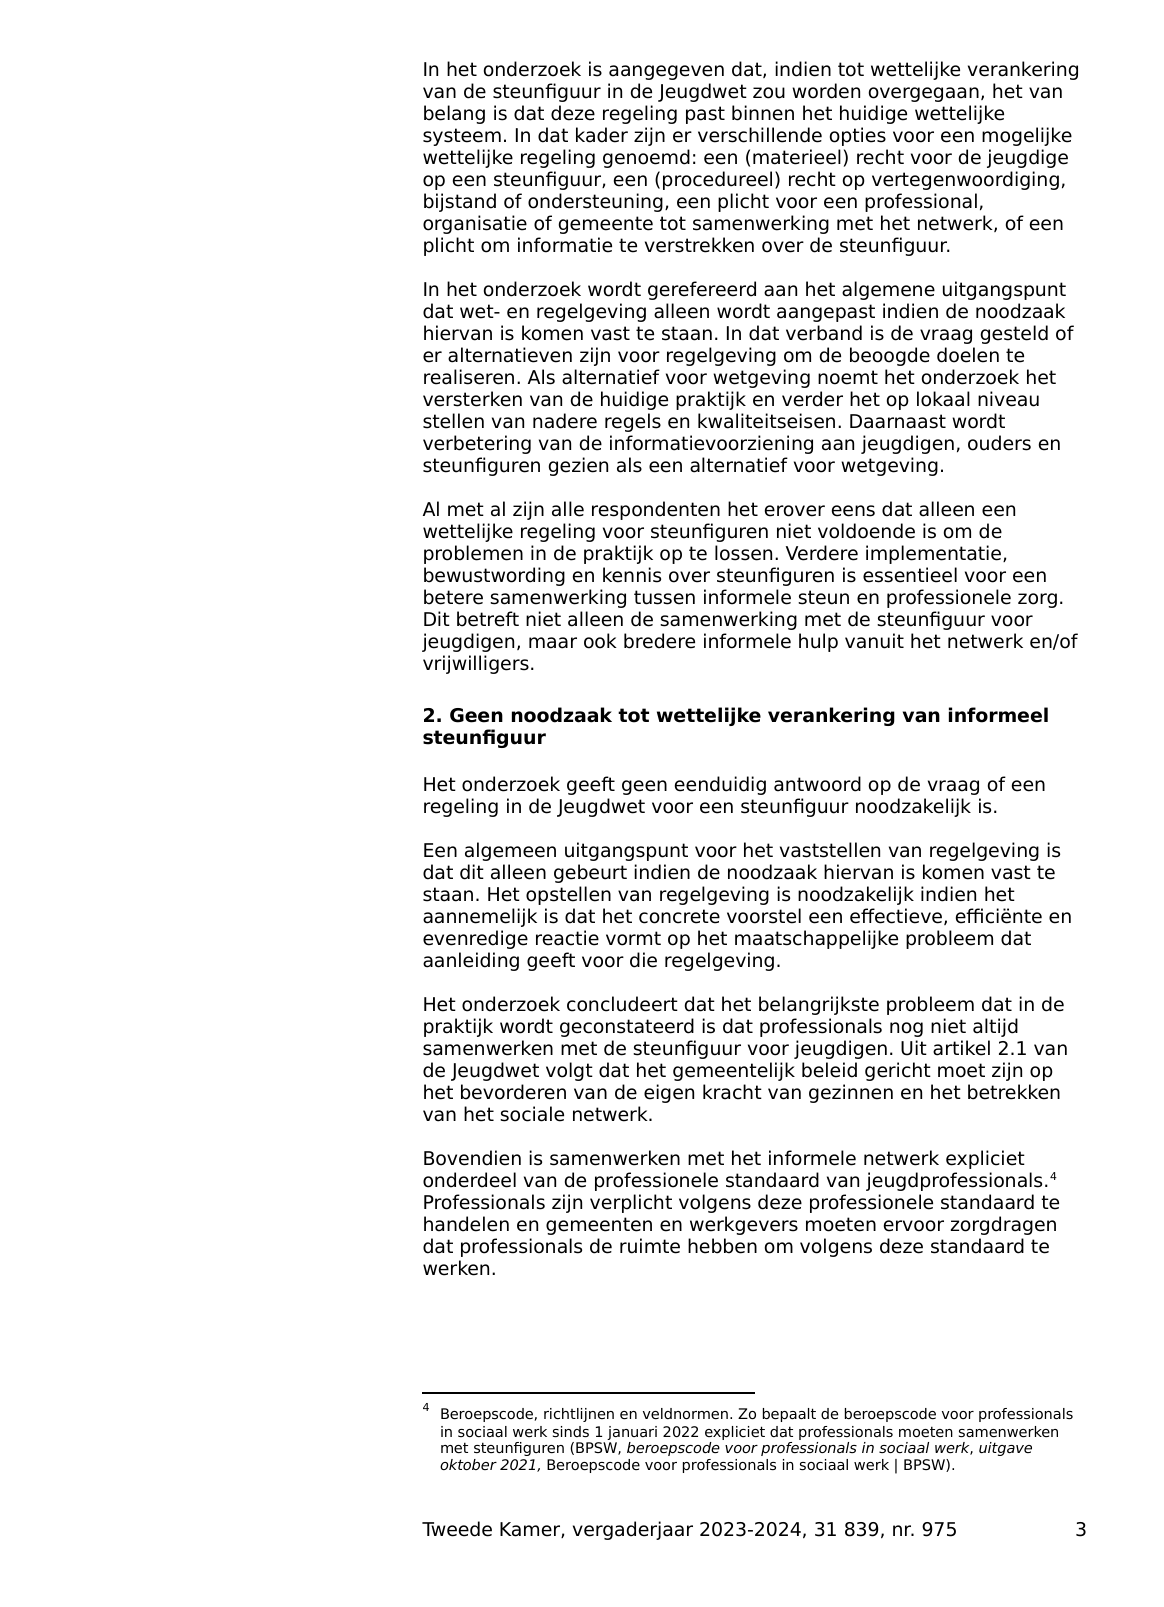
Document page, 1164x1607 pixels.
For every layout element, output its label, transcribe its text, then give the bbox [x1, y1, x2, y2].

text Een algemeen uitgangspunt voor het vaststellen van regelgeving is dat dit alleen gebeurt indien de noodzaak hiervan is komen vast te staan. Het opstellen van regelgeving is noodzakelijk indien het aannemelijk is dat het concrete voorstel een effectieve, efficiënte en evenredige reactie vormt op het maatschappelijke probleem dat aanleiding geeft voor die regelgeving. [422, 840, 1087, 972]
text Het onderzoek concludeert dat het belangrijkste probleem dat in de praktijk wordt geconstateerd is dat professionals nog niet altijd samenwerken met de steunfiguur voor jeugdigen. Uit artikel 2.1 van de Jeugdwet volgt dat het gemeentelijk beleid gericht moet zijn op het bevorderen van de eigen kracht van gezinnen en het betrekken van het sociale netwerk. [422, 994, 1087, 1126]
subtitle 2. Geen noodzaak tot wettelijke verankering van informeel steunfiguur [422, 705, 1087, 749]
text Al met al zijn alle respondenten het erover eens dat alleen een wettelijke regeling voor steunfiguren niet voldoende is om de problemen in de praktijk op te lossen. Verdere implementatie, bewustwording en kennis over steunfiguren is essentieel voor een betere samenwerking tussen informele steun en professionele zorg. Dit betreft niet alleen de samenwerking met de steunfiguur voor jeugdigen, maar ook bredere informele hulp vanuit het netwerk en/of vrijwilligers. [422, 499, 1087, 675]
text Het onderzoek geeft geen eenduidig antwoord op de vraag of een regeling in de Jeugdwet voor een steunfiguur noodzakelijk is. [422, 774, 1087, 818]
text In het onderzoek wordt gerefereerd aan het algemene uitgangspunt dat wet- en regelgeving alleen wordt aangepast indien de noodzaak hiervan is komen vast te staan. In dat verband is de vraag gesteld of er alternatieven zijn voor regelgeving om de beoogde doelen te realiseren. Als alternatief voor wetgeving noemt het onderzoek het versterken van de huidige praktijk en verder het op lokaal niveau stellen van nadere regels en kwaliteitseisen. Daarnaast wordt verbetering van de informatievoorziening aan jeugdigen, ouders en steunfiguren gezien als een alternatief voor wetgeving. [422, 279, 1087, 477]
text In het onderzoek is aangegeven dat, indien tot wettelijke verankering van de steunfiguur in de Jeugdwet zou worden overgegaan, het van belang is dat deze regeling past binnen het huidige wettelijke systeem. In dat kader zijn er verschillende opties voor een mogelijke wettelijke regeling genoemd: een (materieel) recht voor de jeugdige op een steunfiguur, een (procedureel) recht op vertegenwoordiging, bijstand of ondersteuning, een plicht voor een professional, organisatie of gemeente tot samenwerking met het netwerk, of een plicht om informatie te verstrekken over de steunfiguur. [422, 59, 1087, 257]
text Bovendien is samenwerken met het informele netwerk expliciet onderdeel van de professionele standaard van jeugdprofessionals. Professionals zijn verplicht volgens deze professionele standaard te handelen en gemeenten en werkgevers moeten ervoor zorgdragen dat professionals de ruimte hebben om volgens deze standaard te werken. [422, 1148, 1087, 1280]
text Beroepscode, richtlijnen en veldnormen. Zo bepaalt de beroepscode voor professionals in sociaal werk sinds 1 januari 2022 expliciet dat professionals moeten samenwerken met steunfiguren (BPSW, beroepscode voor professionals in sociaal werk, uitgave oktober 2021, Beroepscode voor professionals in sociaal werk | BPSW). [422, 1402, 1087, 1474]
